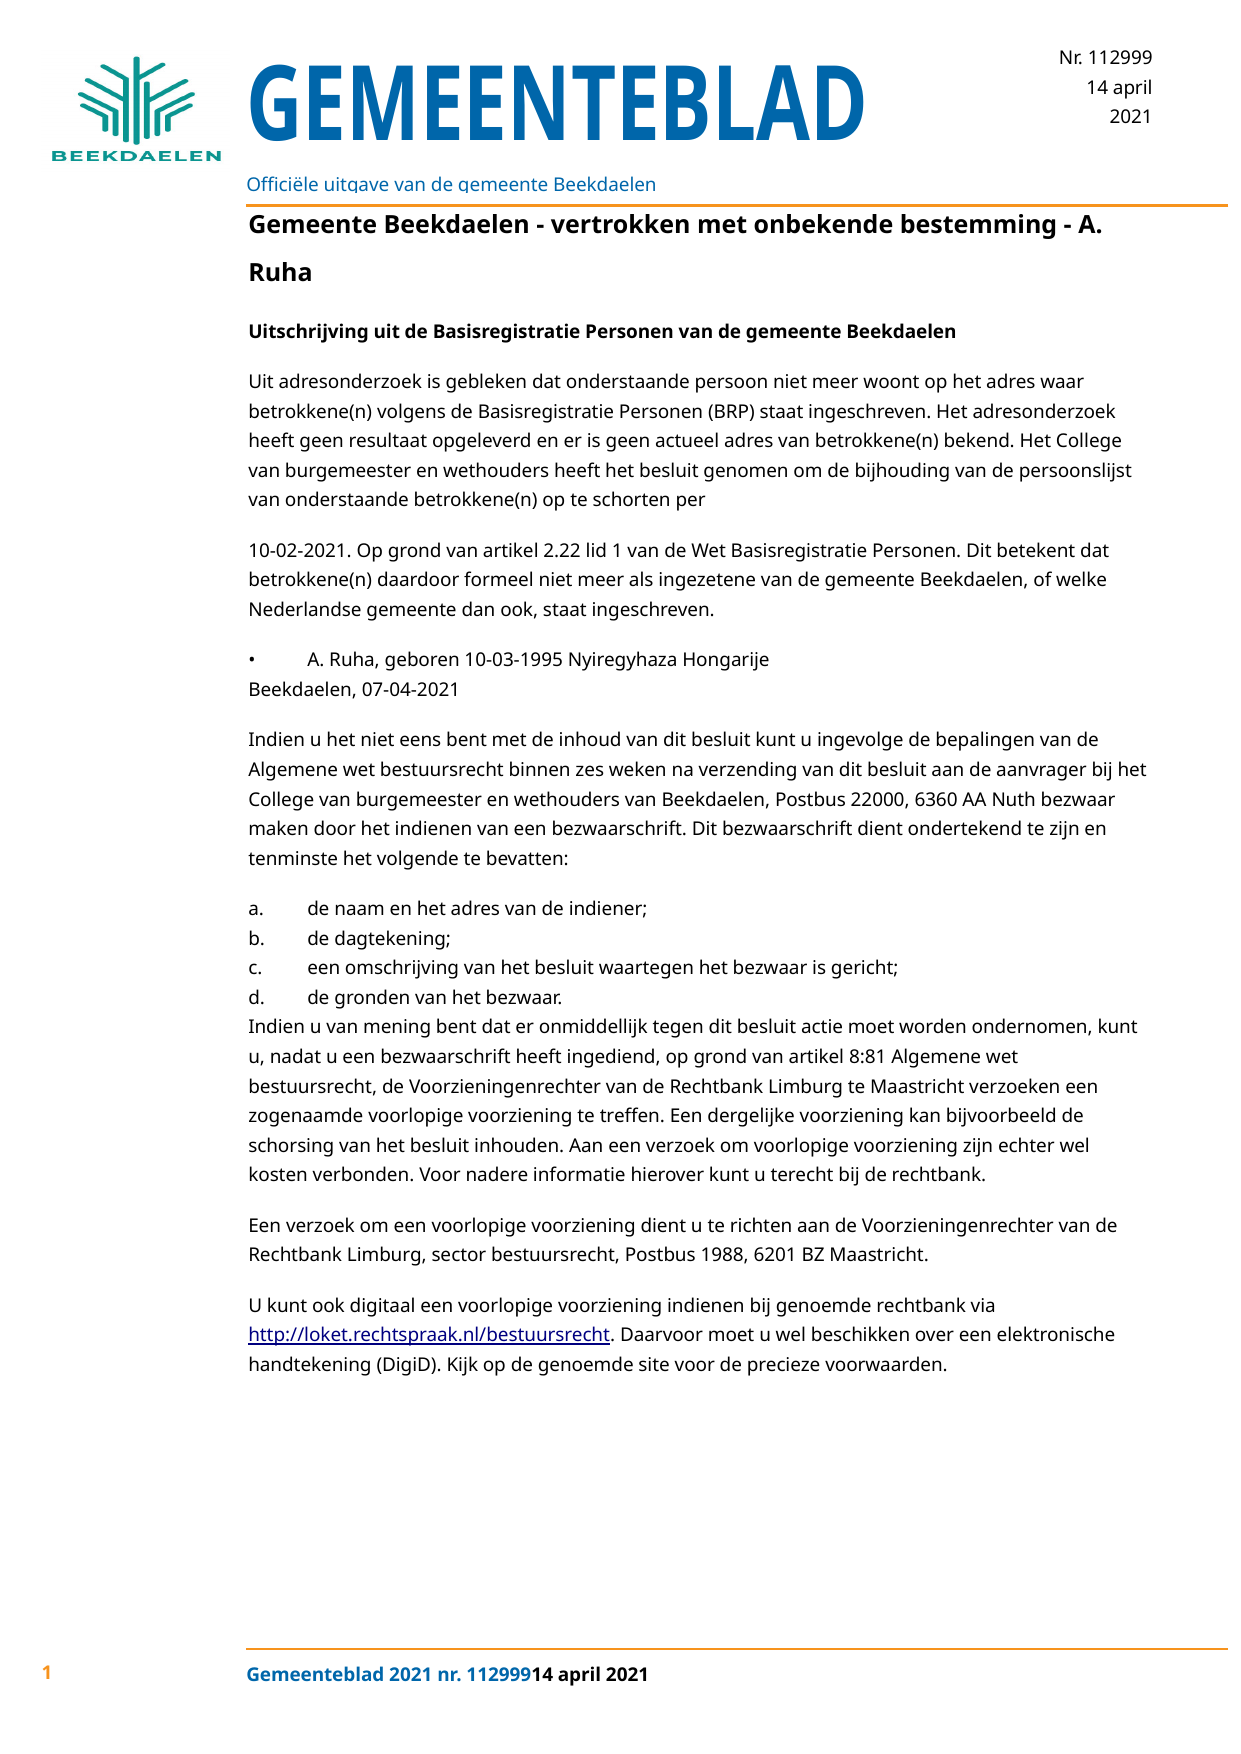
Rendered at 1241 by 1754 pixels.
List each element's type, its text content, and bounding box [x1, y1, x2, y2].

list een omschrijving van het besluit waartegen het bezwaar is gericht; [248, 954, 1152, 980]
text Gemeente Beekdaelen - vertrokken met onbekende bestemming - A. Ruha [248, 207, 1152, 288]
text 10-02-2021. Op grond van artikel 2.22 lid 1 van de Wet Basisregistratie Personen. Dit betekent dat betrokkene(n) daardoor formeel niet meer als ingezetene van de gemeente Beekdaelen, of welke Nederlandse gemeente dan ook, staat ingeschreven. [248, 537, 1152, 622]
list de gronden van het bezwaar. [248, 984, 1152, 1010]
text Een verzoek om een voorlopige voorziening dient u te richten aan de Voorzieningenrechter van de Rechtbank Limburg, sector bestuursrecht, Postbus 1988, 6201 BZ Maastricht. [248, 1212, 1152, 1267]
text Indien u van mening bent dat er onmiddellijk tegen dit besluit actie moet worden ondernomen, kunt u, nadat u een bezwaarschrift heeft ingediend, op grond van artikel 8:81 Algemene wet bestuursrecht, de Voorzieningenrechter van de Rechtbank Limburg te Maastricht verzoeken een zogenaamde voorlopige voorziening te treffen. Een dergelijke voorziening kan bijvoorbeeld de schorsing van het besluit inhouden. Aan een verzoek om voorlopige voorziening zijn echter wel kosten verbonden. Voor nadere informatie hierover kunt u terecht bij de rechtbank. [248, 1014, 1152, 1187]
text Beekdaelen, 07-04-2021 [248, 676, 1152, 702]
text Uitschrijving uit de Basisregistratie Personen van de gemeente Beekdaelen [248, 318, 1152, 344]
list de naam en het adres van de indiener; [248, 895, 1152, 921]
list A. Ruha, geboren 10-03-1995 Nyiregyhaza Hongarije [248, 647, 1152, 672]
list de dagtekening; [248, 925, 1152, 951]
picture [41, 47, 231, 172]
text Indien u het niet eens bent met de inhoud van dit besluit kunt u ingevolge de bepalingen van de Algemene wet bestuursrecht binnen zes weken na verzending van dit besluit aan de aanvrager bij het College van burgemeester en wethouders van Beekdaelen, Postbus 22000, 6360 AA Nuth bezwaar maken door het indienen van een bezwaarschrift. Dit bezwaarschrift dient ondertekend te zijn en tenminste het volgende te bevatten: [248, 727, 1152, 871]
text Uit adresonderzoek is gebleken dat onderstaande persoon niet meer woont op het adres waar betrokkene(n) volgens de Basisregistratie Personen (BRP) staat ingeschreven. Het adresonderzoek heeft geen resultaat opgeleverd en er is geen actueel adres van betrokkene(n) bekend. Het College van burgemeester en wethouders heeft het besluit genomen om de bijhouding van de persoonslijst van onderstaande betrokkene(n) op te schorten per [248, 368, 1152, 512]
text U kunt ook digitaal een voorlopige voorziening indienen bij genoemde rechtbank via http://loket.rechtspraak.nl/bestuursrecht. Daarvoor moet u wel beschikken over een elektronische handtekening (DigiD). Kijk op de genoemde site voor de precieze voorwaarden. [248, 1292, 1152, 1377]
